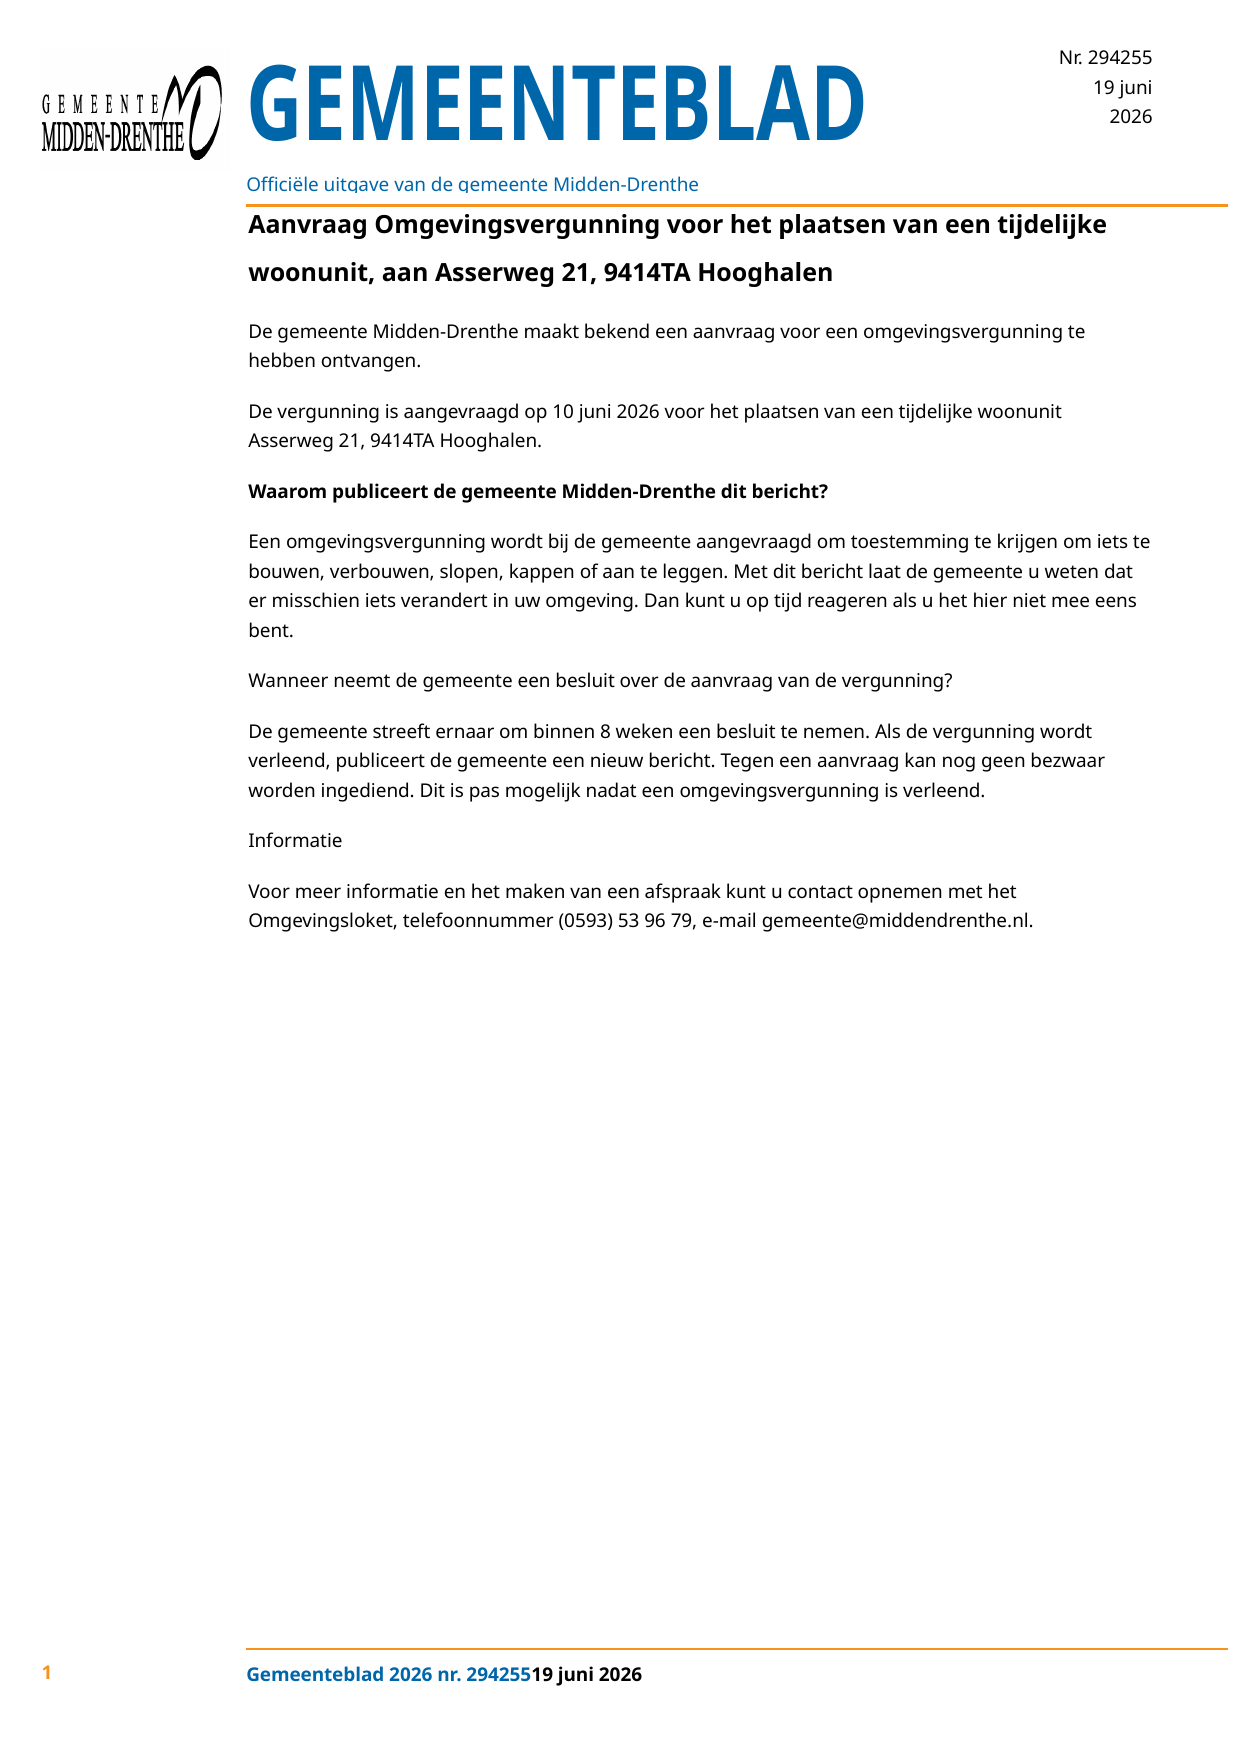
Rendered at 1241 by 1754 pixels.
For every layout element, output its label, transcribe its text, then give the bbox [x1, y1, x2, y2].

text De gemeente Midden-Drenthe maakt bekend een aanvraag voor een omgevingsvergunning te hebben ontvangen. [248, 318, 1152, 373]
text De gemeente streeft ernaar om binnen 8 weken een besluit te nemen. Als de vergunning wordt verleend, publiceert de gemeente een nieuw bericht. Tegen een aanvraag kan nog geen bezwaar worden ingediend. Dit is pas mogelijk nadat een omgevingsvergunning is verleend. [248, 718, 1152, 803]
text De vergunning is aangevraagd op 10 juni 2026 voor het plaatsen van een tijdelijke woonunit Asserweg 21, 9414TA Hooghalen. [248, 398, 1152, 453]
text Voor meer informatie en het maken van een afspraak kunt u contact opnemen met het Omgevingsloket, telefoonnummer (0593) 53 96 79, e-mail gemeente@middendrenthe.nl. [248, 878, 1152, 933]
text Wanneer neemt de gemeente een besluit over de aanvraag van de vergunning? [248, 667, 1152, 693]
picture [41, 47, 231, 172]
text Waarom publiceert de gemeente Midden-Drenthe dit bericht? [248, 478, 1152, 504]
text Informatie [248, 827, 1152, 853]
text Een omgevingsvergunning wordt bij de gemeente aangevraagd om toestemming te krijgen om iets te bouwen, verbouwen, slopen, kappen of aan te leggen. Met dit bericht laat de gemeente u weten dat er misschien iets verandert in uw omgeving. Dan kunt u op tijd reageren als u het hier niet mee eens bent. [248, 528, 1152, 643]
text Aanvraag Omgevingsvergunning voor het plaatsen van een tijdelijke woonunit, aan Asserweg 21, 9414TA Hooghalen [248, 207, 1152, 288]
